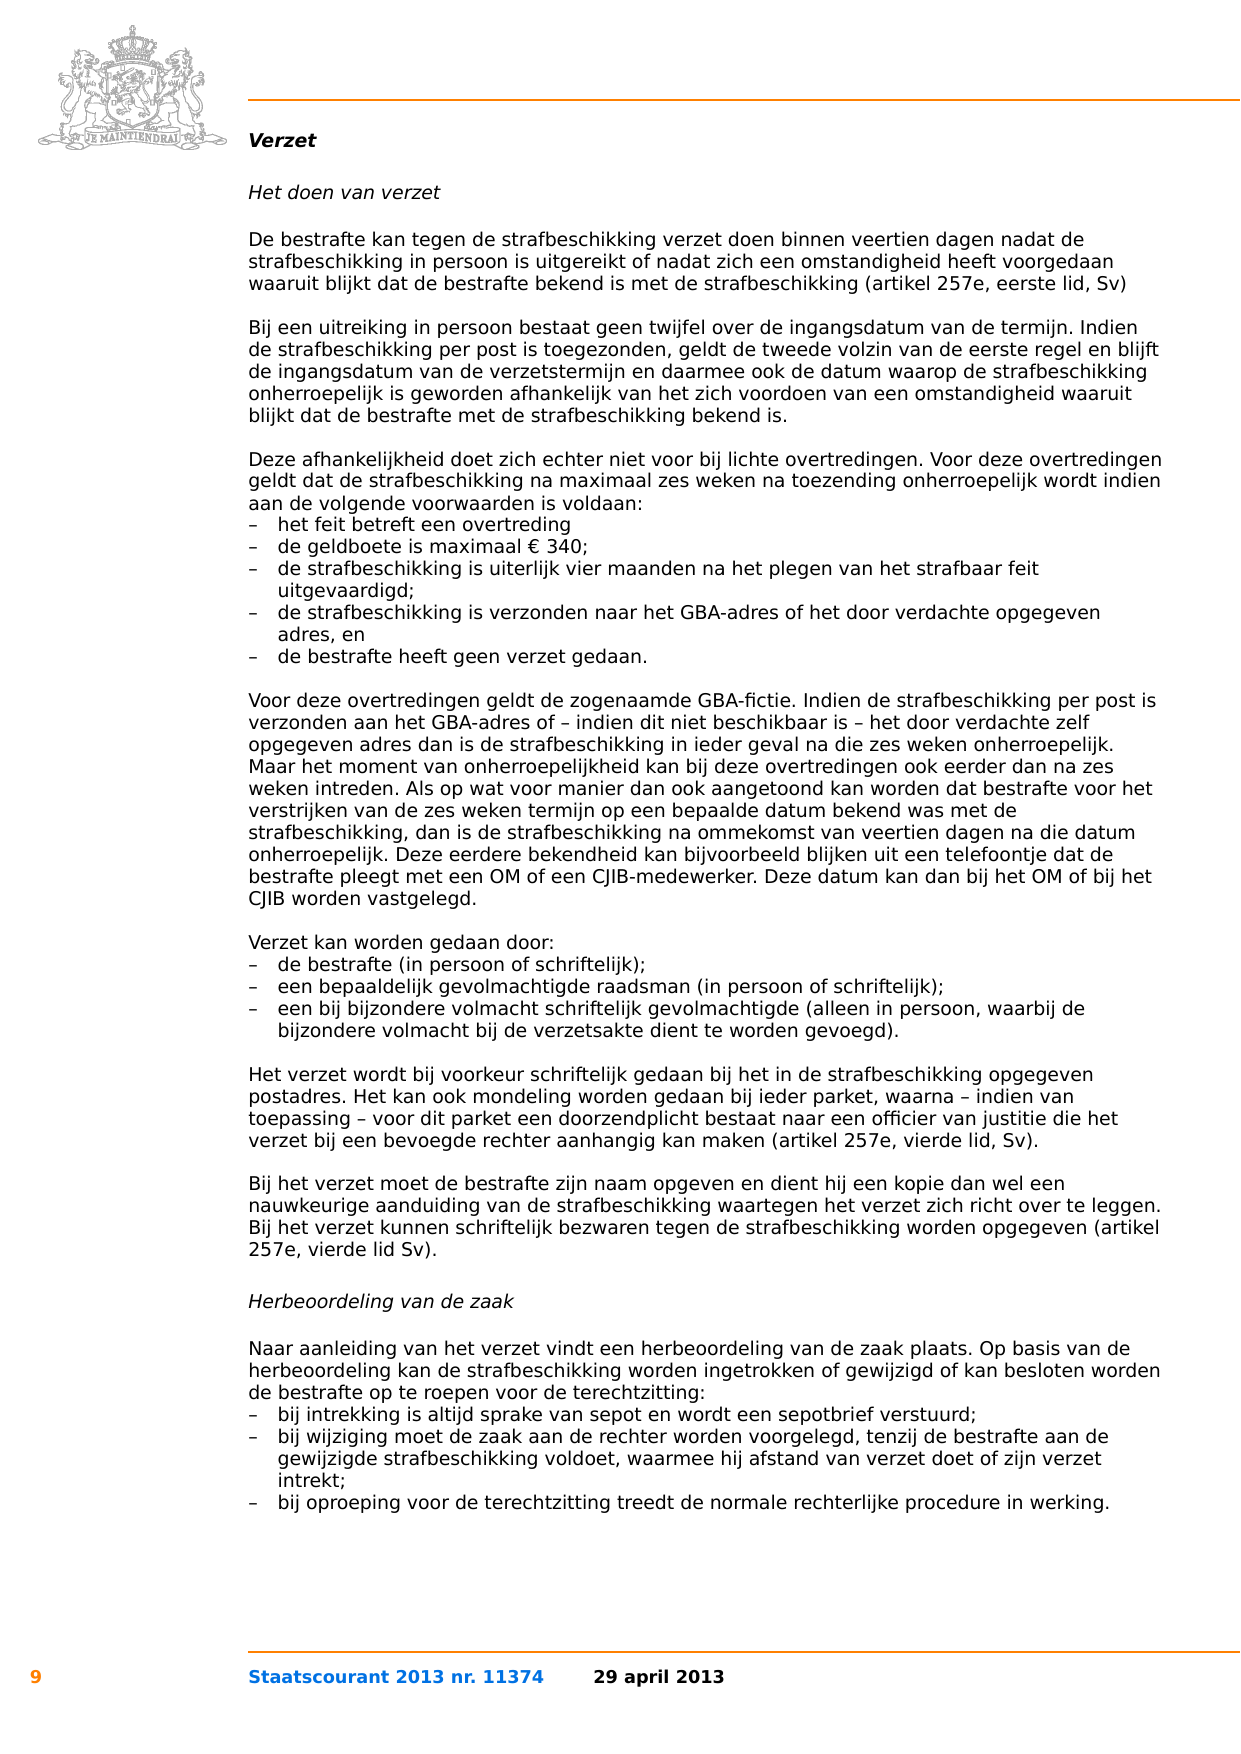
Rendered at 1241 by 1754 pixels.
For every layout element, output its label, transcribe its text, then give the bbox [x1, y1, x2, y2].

text – bij wijziging moet de zaak aan de rechter worden voorgelegd, tenzij de bestrafte aan de gewijzigde strafbeschikking voldoet, waarmee hij afstand van verzet doet of zijn verzet intrekt; [248, 1426, 1163, 1492]
subtitle Herbeoordeling van de zaak [248, 1291, 1163, 1313]
text – een bepaaldelijk gevolmachtigde raadsman (in persoon of schriftelijk); [248, 976, 1163, 998]
text Naar aanleiding van het verzet vindt een herbeoordeling van de zaak plaats. Op basis van de herbeoordeling kan de strafbeschikking worden ingetrokken of gewijzigd of kan besloten worden de bestrafte op te roepen voor de terechtzitting: [248, 1338, 1163, 1404]
text – de bestrafte heeft geen verzet gedaan. [248, 646, 1163, 668]
text – de strafbeschikking is verzonden naar het GBA-adres of het door verdachte opgegeven adres, en [248, 602, 1163, 646]
text – een bij bijzondere volmacht schriftelijk gevolmachtigde (alleen in persoon, waarbij de bijzondere volmacht bij de verzetsakte dient te worden gevoegd). [248, 998, 1163, 1042]
text – het feit betreft een overtreding [248, 514, 1163, 536]
text – bij intrekking is altijd sprake van sepot en wordt een sepotbrief verstuurd; [248, 1404, 1163, 1426]
text – de bestrafte (in persoon of schriftelijk); [248, 954, 1163, 976]
picture [38, 25, 227, 150]
text Bij een uitreiking in persoon bestaat geen twijfel over de ingangsdatum van de termijn. Indien de strafbeschikking per post is toegezonden, geldt de tweede volzin van de eerste regel en blijft de ingangsdatum van de verzetstermijn en daarmee ook de datum waarop de strafbeschikking onherroepelijk is geworden afhankelijk van het zich voordoen van een omstandigheid waaruit blijkt dat de bestrafte met de strafbeschikking bekend is. [248, 317, 1163, 427]
text – de geldboete is maximaal € 340; [248, 536, 1163, 558]
text Maar het moment van onherroepelijkheid kan bij deze overtredingen ook eerder dan na zes weken intreden. Als op wat voor manier dan ook aangetoond kan worden dat bestrafte voor het verstrijken van de zes weken termijn op een bepaalde datum bekend was met de strafbeschikking, dan is de strafbeschikking na ommekomst van veertien dagen na die datum onherroepelijk. Deze eerdere bekendheid kan bijvoorbeeld blijken uit een telefoontje dat de bestrafte pleegt met een OM of een CJIB-medewerker. Deze datum kan dan bij het OM of bij het CJIB worden vastgelegd. [248, 756, 1163, 910]
text – bij oproeping voor de terechtzitting treedt de normale rechterlijke procedure in werking. [248, 1492, 1163, 1514]
subtitle Het doen van verzet [248, 182, 1163, 204]
text Verzet kan worden gedaan door: [248, 932, 1163, 954]
text De bestrafte kan tegen de strafbeschikking verzet doen binnen veertien dagen nadat de strafbeschikking in persoon is uitgereikt of nadat zich een omstandigheid heeft voorgedaan waaruit blijkt dat de bestrafte bekend is met de strafbeschikking (artikel 257e, eerste lid, Sv) [248, 229, 1163, 295]
text Het verzet wordt bij voorkeur schriftelijk gedaan bij het in de strafbeschikking opgegeven postadres. Het kan ook mondeling worden gedaan bij ieder parket, waarna – indien van toepassing – voor dit parket een doorzendplicht bestaat naar een officier van justitie die het verzet bij een bevoegde rechter aanhangig kan maken (artikel 257e, vierde lid, Sv). [248, 1063, 1163, 1151]
text Voor deze overtredingen geldt de zogenaamde GBA-fictie. Indien de strafbeschikking per post is verzonden aan het GBA-adres of – indien dit niet beschikbaar is – het door verdachte zelf opgegeven adres dan is de strafbeschikking in ieder geval na die zes weken onherroepelijk. [248, 690, 1163, 756]
subtitle Verzet [248, 130, 1163, 152]
text – de strafbeschikking is uiterlijk vier maanden na het plegen van het strafbaar feit uitgevaardigd; [248, 558, 1163, 602]
text Bij het verzet moet de bestrafte zijn naam opgeven en dient hij een kopie dan wel een nauwkeurige aanduiding van de strafbeschikking waartegen het verzet zich richt over te leggen. Bij het verzet kunnen schriftelijk bezwaren tegen de strafbeschikking worden opgegeven (artikel 257e, vierde lid Sv). [248, 1173, 1163, 1261]
text Deze afhankelijkheid doet zich echter niet voor bij lichte overtredingen. Voor deze overtredingen geldt dat de strafbeschikking na maximaal zes weken na toezending onherroepelijk wordt indien aan de volgende voorwaarden is voldaan: [248, 448, 1163, 514]
